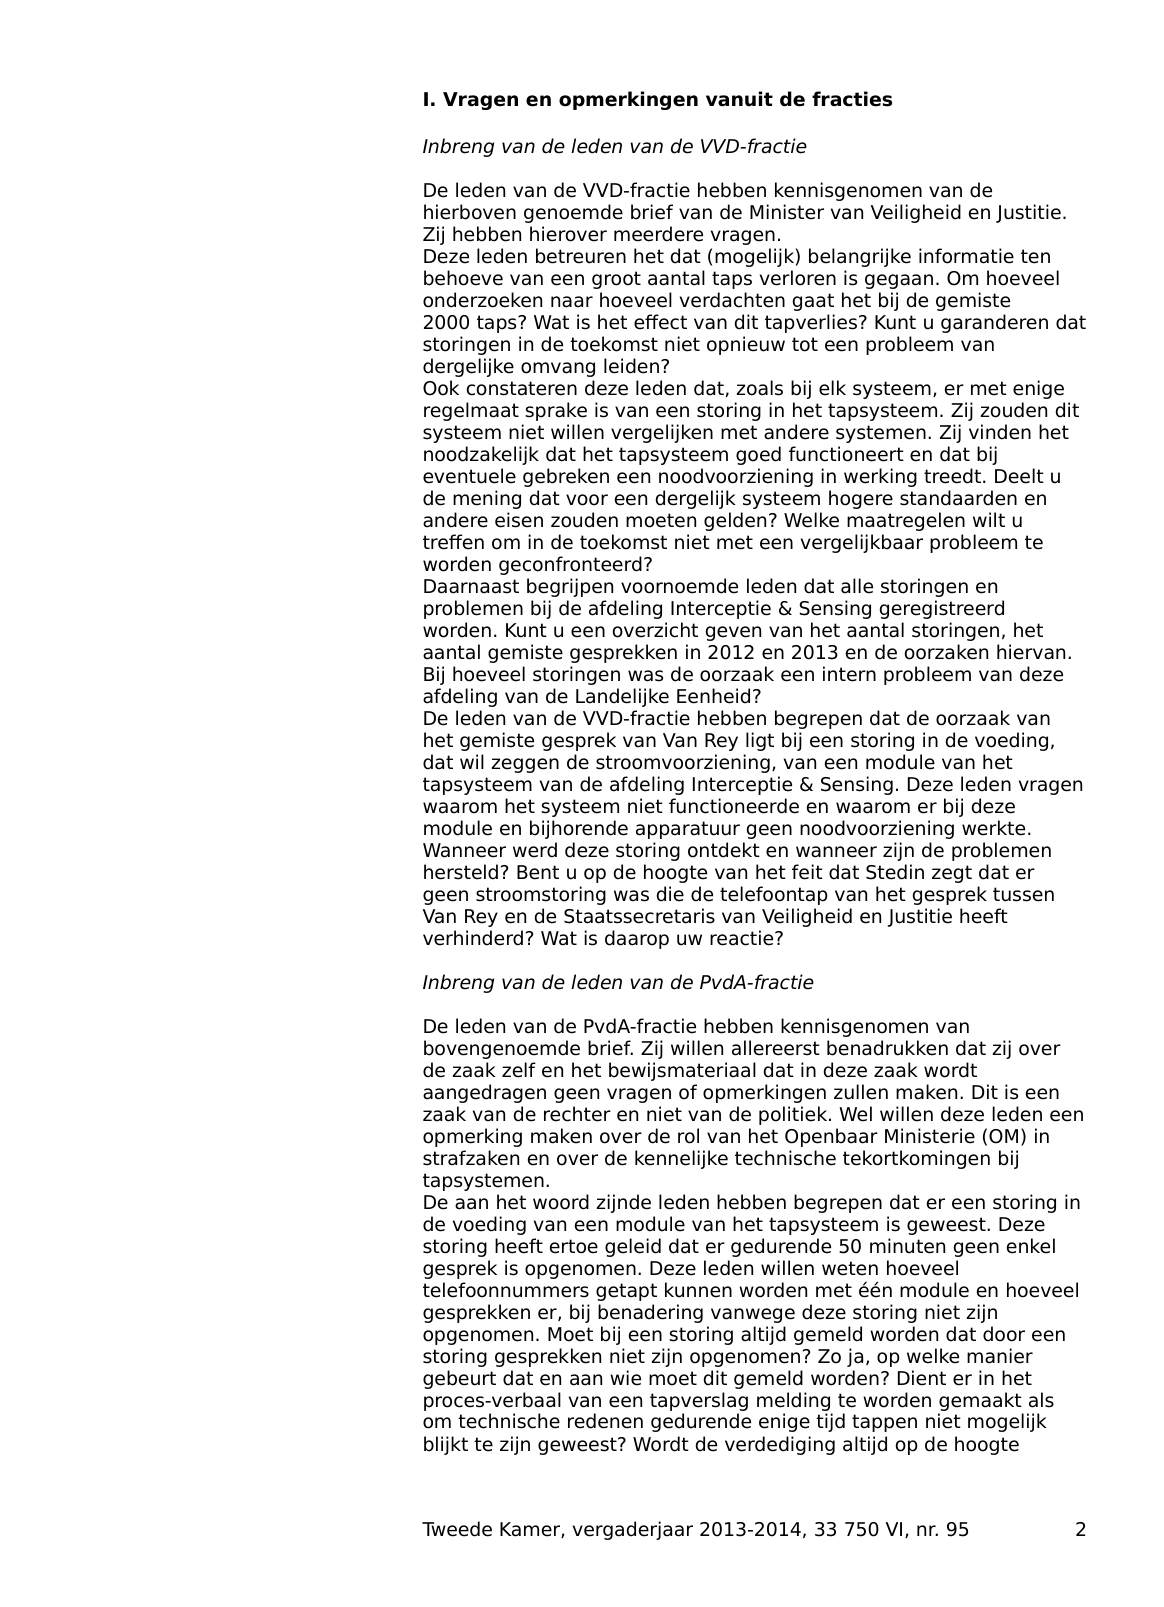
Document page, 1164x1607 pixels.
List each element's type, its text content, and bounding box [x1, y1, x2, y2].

text Deze leden betreuren het dat (mogelijk) belangrijke informatie ten behoeve van een groot aantal taps verloren is gegaan. Om hoeveel onderzoeken naar hoeveel verdachten gaat het bij de gemiste 2000 taps? Wat is het effect van dit tapverlies? Kunt u garanderen dat storingen in de toekomst niet opnieuw tot een probleem van dergelijke omvang leiden? [422, 246, 1087, 378]
text Ook constateren deze leden dat, zoals bij elk systeem, er met enige regelmaat sprake is van een storing in het tapsysteem. Zij zouden dit systeem niet willen vergelijken met andere systemen. Zij vinden het noodzakelijk dat het tapsysteem goed functioneert en dat bij eventuele gebreken een noodvoorziening in werking treedt. Deelt u de mening dat voor een dergelijk systeem hogere standaarden en andere eisen zouden moeten gelden? Welke maatregelen wilt u treffen om in de toekomst niet met een vergelijkbaar probleem te worden geconfronteerd? [422, 378, 1087, 576]
text De aan het woord zijnde leden hebben begrepen dat er een storing in de voeding van een module van het tapsysteem is geweest. Deze storing heeft ertoe geleid dat er gedurende 50 minuten geen enkel gesprek is opgenomen. Deze leden willen weten hoeveel telefoonnummers getapt kunnen worden met één module en hoeveel gesprekken er, bij benadering vanwege deze storing niet zijn opgenomen. Moet bij een storing altijd gemeld worden dat door een storing gesprekken niet zijn opgenomen? Zo ja, op welke manier gebeurt dat en aan wie moet dit gemeld worden? Dient er in het proces-verbaal van een tapverslag melding te worden gemaakt als om technische redenen gedurende enige tijd tappen niet mogelijk blijkt te zijn geweest? Wordt de verdediging altijd op de hoogte [422, 1192, 1087, 1455]
subtitle Inbreng van de leden van de VVD-fractie [422, 136, 1087, 158]
text De leden van de VVD-fractie hebben begrepen dat de oorzaak van het gemiste gesprek van Van Rey ligt bij een storing in de voeding, dat wil zeggen de stroomvoorziening, van een module van het tapsysteem van de afdeling Interceptie & Sensing. Deze leden vragen waarom het systeem niet functioneerde en waarom er bij deze module en bijhorende apparatuur geen noodvoorziening werkte. Wanneer werd deze storing ontdekt en wanneer zijn de problemen hersteld? Bent u op de hoogte van het feit dat Stedin zegt dat er geen stroomstoring was die de telefoontap van het gesprek tussen Van Rey en de Staatssecretaris van Veiligheid en Justitie heeft verhinderd? Wat is daarop uw reactie? [422, 708, 1087, 949]
text Daarnaast begrijpen voornoemde leden dat alle storingen en problemen bij de afdeling Interceptie & Sensing geregistreerd worden. Kunt u een overzicht geven van het aantal storingen, het aantal gemiste gesprekken in 2012 en 2013 en de oorzaken hiervan. Bij hoeveel storingen was de oorzaak een intern probleem van deze afdeling van de Landelijke Eenheid? [422, 576, 1087, 708]
text De leden van de PvdA-fractie hebben kennisgenomen van bovengenoemde brief. Zij willen allereerst benadrukken dat zij over de zaak zelf en het bewijsmateriaal dat in deze zaak wordt aangedragen geen vragen of opmerkingen zullen maken. Dit is een zaak van de rechter en niet van de politiek. Wel willen deze leden een opmerking maken over de rol van het Openbaar Ministerie (OM) in strafzaken en over de kennelijke technische tekortkomingen bij tapsystemen. [422, 1016, 1087, 1192]
subtitle Inbreng van de leden van de PvdA-fractie [422, 972, 1087, 994]
text De leden van de VVD-fractie hebben kennisgenomen van de hierboven genoemde brief van de Minister van Veiligheid en Justitie. Zij hebben hierover meerdere vragen. [422, 180, 1087, 246]
subtitle I. Vragen en opmerkingen vanuit de fracties [422, 89, 1087, 111]
